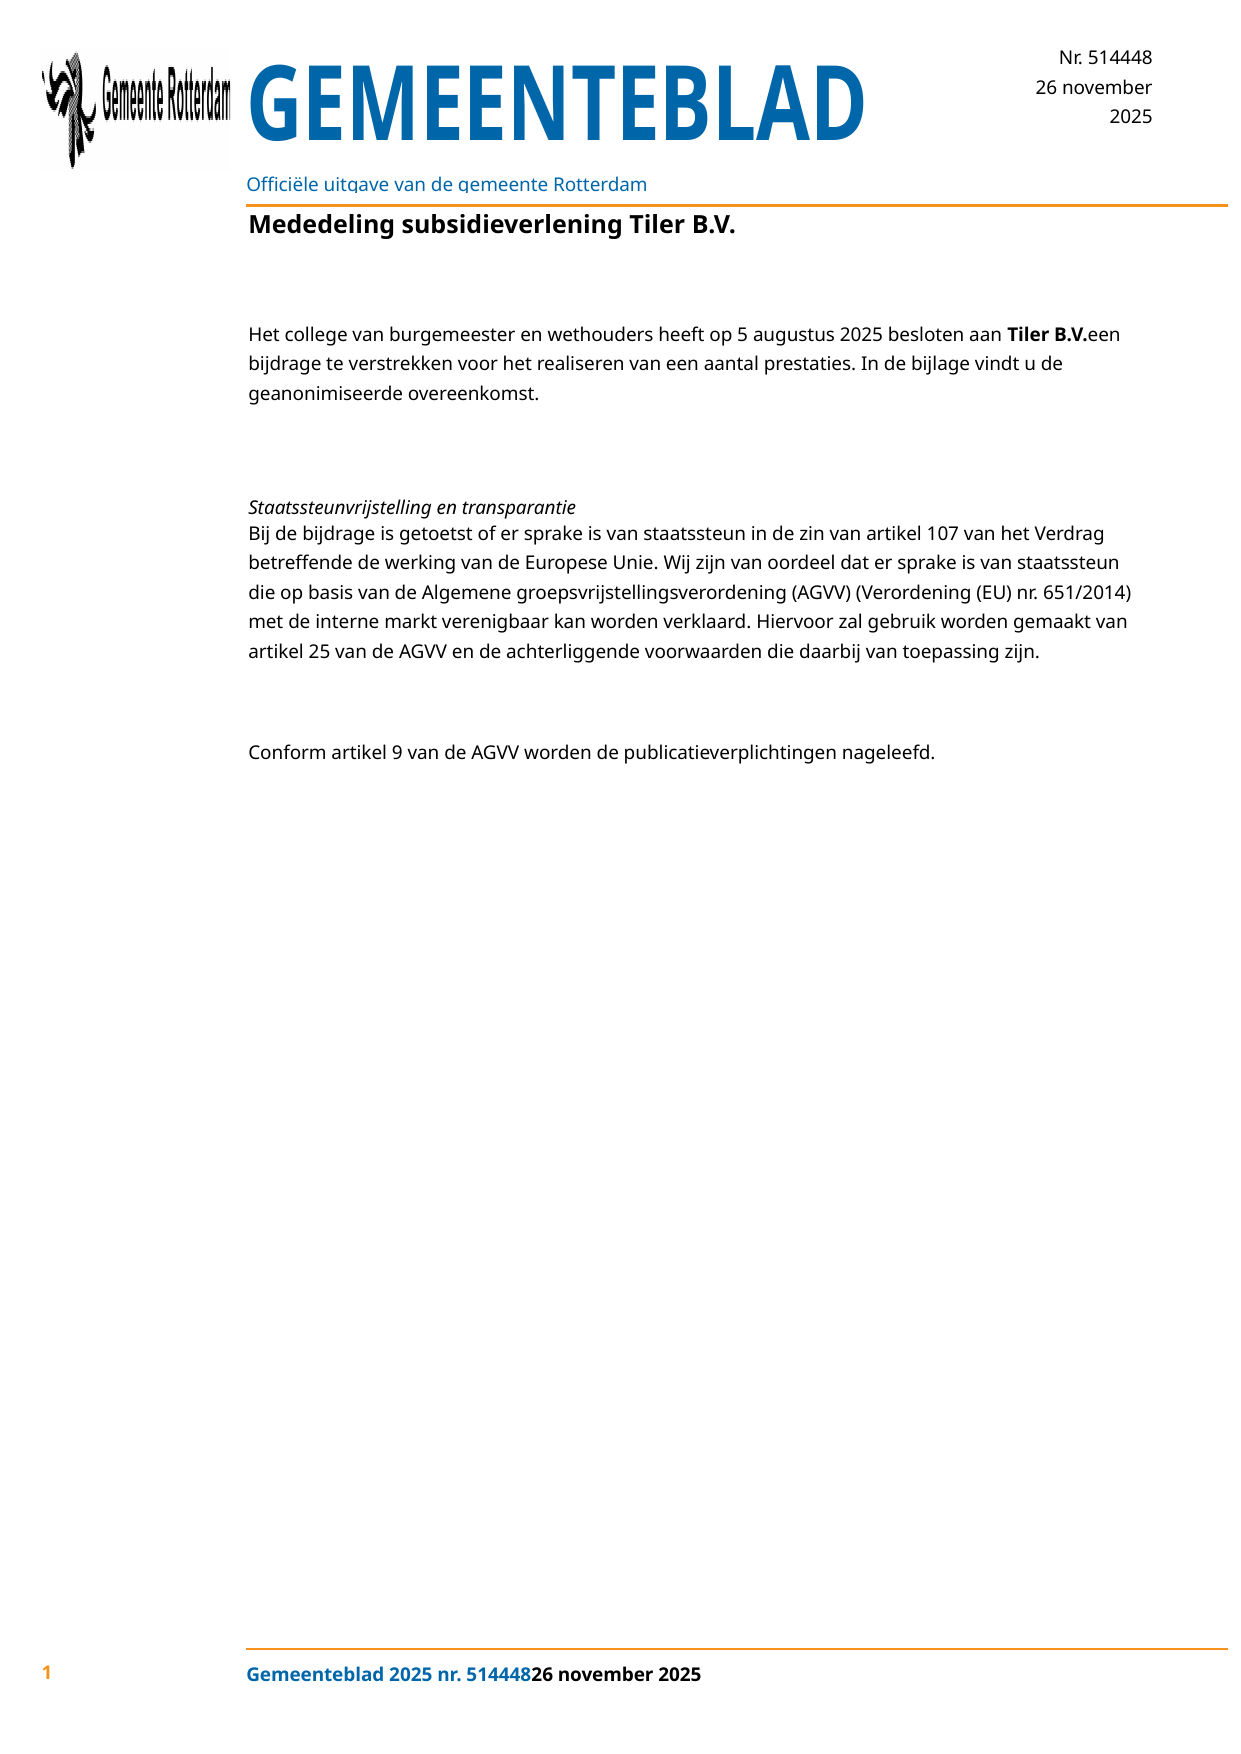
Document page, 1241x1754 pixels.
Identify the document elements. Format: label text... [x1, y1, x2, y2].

text Staatssteunvrijstelling en transparantie [248, 494, 1152, 520]
text Bij de bijdrage is getoetst of er sprake is van staatssteun in de zin van artikel 107 van het Verdrag betreffende de werking van de Europese Unie. Wij zijn van oordeel dat er sprake is van staatssteun die op basis van de Algemene groepsvrijstellingsverordening (AGVV) (Verordening (EU) nr. 651/2014) met de interne markt verenigbaar kan worden verklaard. Hiervoor zal gebruik worden gemaakt van artikel 25 van de AGVV en de achterliggende voorwaarden die daarbij van toepassing zijn. [248, 520, 1152, 664]
text Het college van burgemeester en wethouders heeft op 5 augustus 2025 besloten aan Tiler B.V.een bijdrage te verstrekken voor het realiseren van een aantal prestaties. In de bijlage vindt u de geanonimiseerde overeenkomst. [248, 321, 1152, 406]
text Conform artikel 9 van de AGVV worden de publicatieverplichtingen nageleefd. [248, 739, 1152, 765]
text Mededeling subsidieverlening Tiler B.V. [248, 207, 1152, 241]
picture [41, 47, 231, 172]
